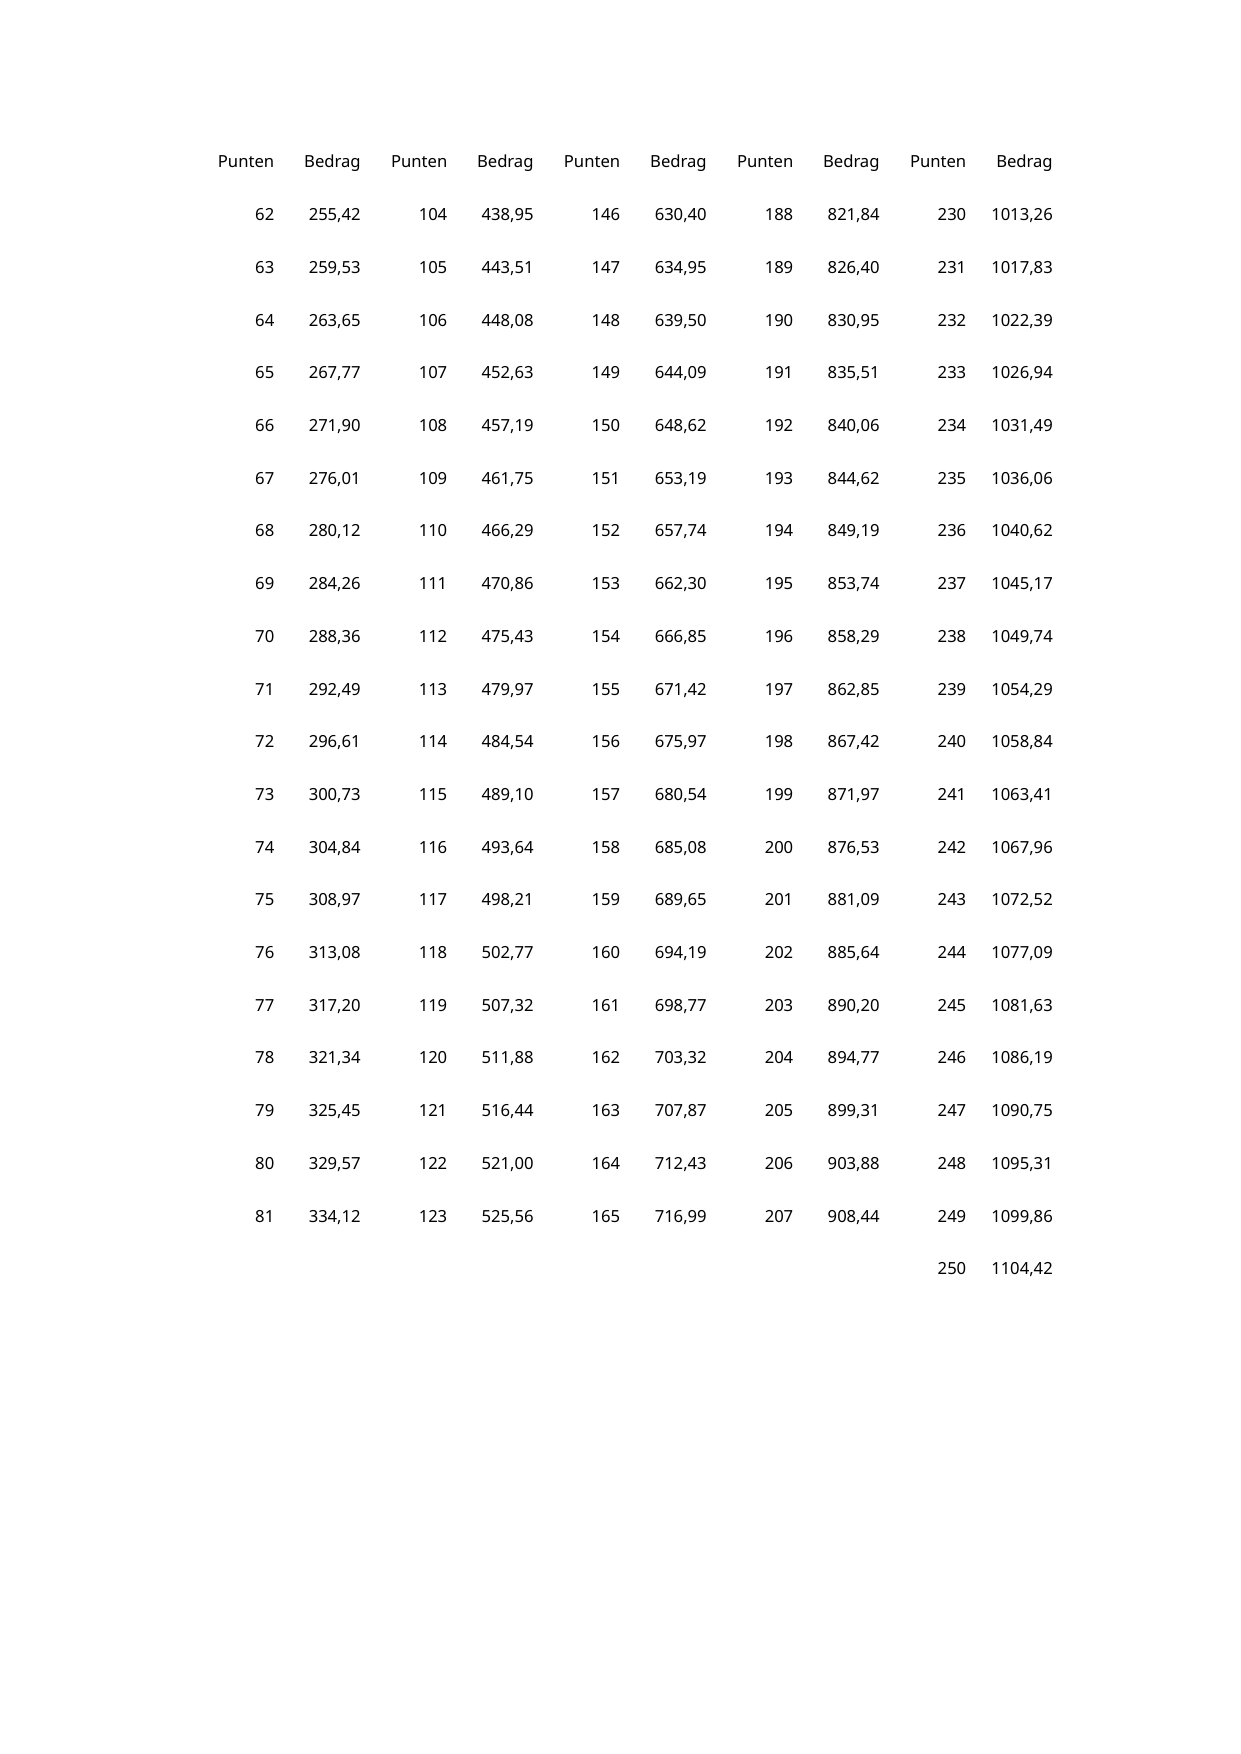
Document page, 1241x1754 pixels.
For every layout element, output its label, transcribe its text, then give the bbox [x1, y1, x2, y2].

table_cell 118 [360, 941, 447, 993]
table_cell 113 [360, 677, 447, 730]
table_cell 1095,31 [966, 1151, 1053, 1204]
table_cell 153 [534, 572, 620, 624]
table_cell 479,97 [447, 677, 533, 730]
table_cell 1067,96 [966, 835, 1053, 888]
table_cell 475,43 [447, 624, 533, 677]
table_cell 662,30 [620, 572, 706, 624]
table_cell 516,44 [447, 1099, 533, 1151]
table_cell [360, 1257, 447, 1315]
table_cell 908,44 [793, 1204, 879, 1257]
table_cell 1026,94 [966, 361, 1053, 413]
table_cell 104 [360, 203, 447, 255]
table_cell 334,12 [274, 1204, 360, 1257]
table_cell 639,50 [620, 308, 706, 361]
table_cell 239 [880, 677, 966, 730]
table_cell 75 [188, 888, 274, 941]
table_header Bedrag [620, 150, 706, 203]
table_cell 457,19 [447, 414, 533, 466]
table_cell 117 [360, 888, 447, 941]
table_cell 195 [706, 572, 793, 624]
table_cell 321,34 [274, 1046, 360, 1099]
table_cell 123 [360, 1204, 447, 1257]
table_cell 263,65 [274, 308, 360, 361]
table_cell 1090,75 [966, 1099, 1053, 1151]
table_cell 899,31 [793, 1099, 879, 1151]
table_cell 193 [706, 466, 793, 519]
table_cell 276,01 [274, 466, 360, 519]
table_cell 484,54 [447, 730, 533, 782]
table_cell 1077,09 [966, 941, 1053, 993]
table_cell 188 [706, 203, 793, 255]
table_cell 844,62 [793, 466, 879, 519]
table_cell 148 [534, 308, 620, 361]
table_cell 79 [188, 1099, 274, 1151]
table_cell 255,42 [274, 203, 360, 255]
table_cell 201 [706, 888, 793, 941]
table_cell 689,65 [620, 888, 706, 941]
table_cell 296,61 [274, 730, 360, 782]
table_cell 244 [880, 941, 966, 993]
table_cell 329,57 [274, 1151, 360, 1204]
table_header Punten [534, 150, 620, 203]
table_cell 197 [706, 677, 793, 730]
table_cell 707,87 [620, 1099, 706, 1151]
table_cell 1022,39 [966, 308, 1053, 361]
table_cell 232 [880, 308, 966, 361]
table_cell 1104,42 [966, 1257, 1053, 1315]
table_cell 111 [360, 572, 447, 624]
table_cell 826,40 [793, 255, 879, 308]
table_cell 280,12 [274, 519, 360, 572]
table_cell 204 [706, 1046, 793, 1099]
table_cell 62 [188, 203, 274, 255]
table_cell 903,88 [793, 1151, 879, 1204]
table_cell 161 [534, 993, 620, 1046]
table_cell 165 [534, 1204, 620, 1257]
table_cell 73 [188, 783, 274, 835]
table_cell 112 [360, 624, 447, 677]
table_cell [620, 1257, 706, 1315]
table_cell 867,42 [793, 730, 879, 782]
table_cell 1031,49 [966, 414, 1053, 466]
table_cell 448,08 [447, 308, 533, 361]
table_cell 840,06 [793, 414, 879, 466]
table_header Punten [880, 150, 966, 203]
table_cell 243 [880, 888, 966, 941]
table_cell 849,19 [793, 519, 879, 572]
table_cell 271,90 [274, 414, 360, 466]
table_cell [447, 1257, 533, 1315]
table_cell 894,77 [793, 1046, 879, 1099]
table_cell 65 [188, 361, 274, 413]
table_cell 1017,83 [966, 255, 1053, 308]
table_cell 151 [534, 466, 620, 519]
table_cell 105 [360, 255, 447, 308]
table_cell 489,10 [447, 783, 533, 835]
table_cell 304,84 [274, 835, 360, 888]
table_cell 881,09 [793, 888, 879, 941]
table_cell 156 [534, 730, 620, 782]
table_cell 71 [188, 677, 274, 730]
table_cell 146 [534, 203, 620, 255]
table_cell 70 [188, 624, 274, 677]
table_cell 267,77 [274, 361, 360, 413]
table_cell 666,85 [620, 624, 706, 677]
table_cell 511,88 [447, 1046, 533, 1099]
table_cell 162 [534, 1046, 620, 1099]
table_cell 698,77 [620, 993, 706, 1046]
table_cell 830,95 [793, 308, 879, 361]
table_cell [274, 1257, 360, 1315]
table_cell 259,53 [274, 255, 360, 308]
table_cell 236 [880, 519, 966, 572]
table_cell 72 [188, 730, 274, 782]
table_cell 1040,62 [966, 519, 1053, 572]
table_cell 76 [188, 941, 274, 993]
table_cell 159 [534, 888, 620, 941]
table_cell 160 [534, 941, 620, 993]
table_cell 150 [534, 414, 620, 466]
table_cell 109 [360, 466, 447, 519]
table_cell 119 [360, 993, 447, 1046]
table_cell 502,77 [447, 941, 533, 993]
table_cell 525,56 [447, 1204, 533, 1257]
table_header Bedrag [274, 150, 360, 203]
table_cell 507,32 [447, 993, 533, 1046]
table_cell 110 [360, 519, 447, 572]
table_cell 648,62 [620, 414, 706, 466]
table_cell 250 [880, 1257, 966, 1315]
table_cell 120 [360, 1046, 447, 1099]
table_cell 694,19 [620, 941, 706, 993]
table_cell 657,74 [620, 519, 706, 572]
table_cell 122 [360, 1151, 447, 1204]
table_cell 237 [880, 572, 966, 624]
table_cell 203 [706, 993, 793, 1046]
table_cell 116 [360, 835, 447, 888]
table_cell 191 [706, 361, 793, 413]
table_cell 862,85 [793, 677, 879, 730]
table_cell 194 [706, 519, 793, 572]
table_cell 189 [706, 255, 793, 308]
table_cell 300,73 [274, 783, 360, 835]
table_cell 206 [706, 1151, 793, 1204]
table_cell 207 [706, 1204, 793, 1257]
table_cell 853,74 [793, 572, 879, 624]
table_cell 675,97 [620, 730, 706, 782]
table_cell 1013,26 [966, 203, 1053, 255]
table_cell 821,84 [793, 203, 879, 255]
table_cell 288,36 [274, 624, 360, 677]
table_cell 680,54 [620, 783, 706, 835]
table_cell 1049,74 [966, 624, 1053, 677]
table_cell 1036,06 [966, 466, 1053, 519]
table_cell 115 [360, 783, 447, 835]
table_cell 248 [880, 1151, 966, 1204]
table_cell 461,75 [447, 466, 533, 519]
table_cell 158 [534, 835, 620, 888]
table_cell 190 [706, 308, 793, 361]
table_cell 235 [880, 466, 966, 519]
table_cell 671,42 [620, 677, 706, 730]
table_cell 192 [706, 414, 793, 466]
table_cell 157 [534, 783, 620, 835]
table_cell 716,99 [620, 1204, 706, 1257]
table_cell [706, 1257, 793, 1315]
table_cell 108 [360, 414, 447, 466]
table_cell 325,45 [274, 1099, 360, 1151]
table_cell 466,29 [447, 519, 533, 572]
table_cell 1054,29 [966, 677, 1053, 730]
table_cell 163 [534, 1099, 620, 1151]
table_cell 308,97 [274, 888, 360, 941]
table_cell 703,32 [620, 1046, 706, 1099]
table_cell [534, 1257, 620, 1315]
table_cell 521,00 [447, 1151, 533, 1204]
table_cell 114 [360, 730, 447, 782]
table_cell 634,95 [620, 255, 706, 308]
table_header Bedrag [447, 150, 533, 203]
table_cell 1072,52 [966, 888, 1053, 941]
table_cell 196 [706, 624, 793, 677]
table_cell 1045,17 [966, 572, 1053, 624]
table_cell 317,20 [274, 993, 360, 1046]
table_cell [188, 1257, 274, 1315]
table_cell 233 [880, 361, 966, 413]
table_cell 858,29 [793, 624, 879, 677]
table_cell 155 [534, 677, 620, 730]
table_cell 78 [188, 1046, 274, 1099]
table_cell 871,97 [793, 783, 879, 835]
table_cell 152 [534, 519, 620, 572]
table_cell 630,40 [620, 203, 706, 255]
table_cell 234 [880, 414, 966, 466]
table_cell 438,95 [447, 203, 533, 255]
table_cell 885,64 [793, 941, 879, 993]
table_cell 66 [188, 414, 274, 466]
table_cell 712,43 [620, 1151, 706, 1204]
table_cell 242 [880, 835, 966, 888]
table_cell 200 [706, 835, 793, 888]
table_cell 876,53 [793, 835, 879, 888]
table_cell 241 [880, 783, 966, 835]
table_cell 231 [880, 255, 966, 308]
table_cell 890,20 [793, 993, 879, 1046]
table_cell 64 [188, 308, 274, 361]
table_cell 107 [360, 361, 447, 413]
table_cell 1099,86 [966, 1204, 1053, 1257]
table_cell 452,63 [447, 361, 533, 413]
table_cell 292,49 [274, 677, 360, 730]
table_cell 147 [534, 255, 620, 308]
table_header Bedrag [966, 150, 1053, 203]
table_header Punten [188, 150, 274, 203]
table_cell 246 [880, 1046, 966, 1099]
table_cell 493,64 [447, 835, 533, 888]
table_cell 835,51 [793, 361, 879, 413]
table_cell 247 [880, 1099, 966, 1151]
table_cell 202 [706, 941, 793, 993]
table_cell 69 [188, 572, 274, 624]
table_cell 1081,63 [966, 993, 1053, 1046]
table_cell 245 [880, 993, 966, 1046]
table_cell 240 [880, 730, 966, 782]
table_cell 149 [534, 361, 620, 413]
table_cell 1063,41 [966, 783, 1053, 835]
table_cell 68 [188, 519, 274, 572]
table_cell 74 [188, 835, 274, 888]
table_header Punten [706, 150, 793, 203]
table_cell 284,26 [274, 572, 360, 624]
table_cell 1086,19 [966, 1046, 1053, 1099]
table_cell 80 [188, 1151, 274, 1204]
table_header Punten [360, 150, 447, 203]
table_cell 81 [188, 1204, 274, 1257]
table_cell 154 [534, 624, 620, 677]
table_cell 230 [880, 203, 966, 255]
table_cell 106 [360, 308, 447, 361]
table_cell 63 [188, 255, 274, 308]
table_cell 653,19 [620, 466, 706, 519]
table_cell 238 [880, 624, 966, 677]
table_cell 199 [706, 783, 793, 835]
table_cell 498,21 [447, 888, 533, 941]
table_cell 470,86 [447, 572, 533, 624]
table_cell 67 [188, 466, 274, 519]
table_cell 1058,84 [966, 730, 1053, 782]
table_cell 121 [360, 1099, 447, 1151]
table_cell 198 [706, 730, 793, 782]
table_header Bedrag [793, 150, 879, 203]
table_cell 164 [534, 1151, 620, 1204]
table_cell 205 [706, 1099, 793, 1151]
table_cell 77 [188, 993, 274, 1046]
table_cell 313,08 [274, 941, 360, 993]
table_cell 249 [880, 1204, 966, 1257]
table_cell 644,09 [620, 361, 706, 413]
table_cell 443,51 [447, 255, 533, 308]
table_cell 685,08 [620, 835, 706, 888]
table_cell [793, 1257, 879, 1315]
